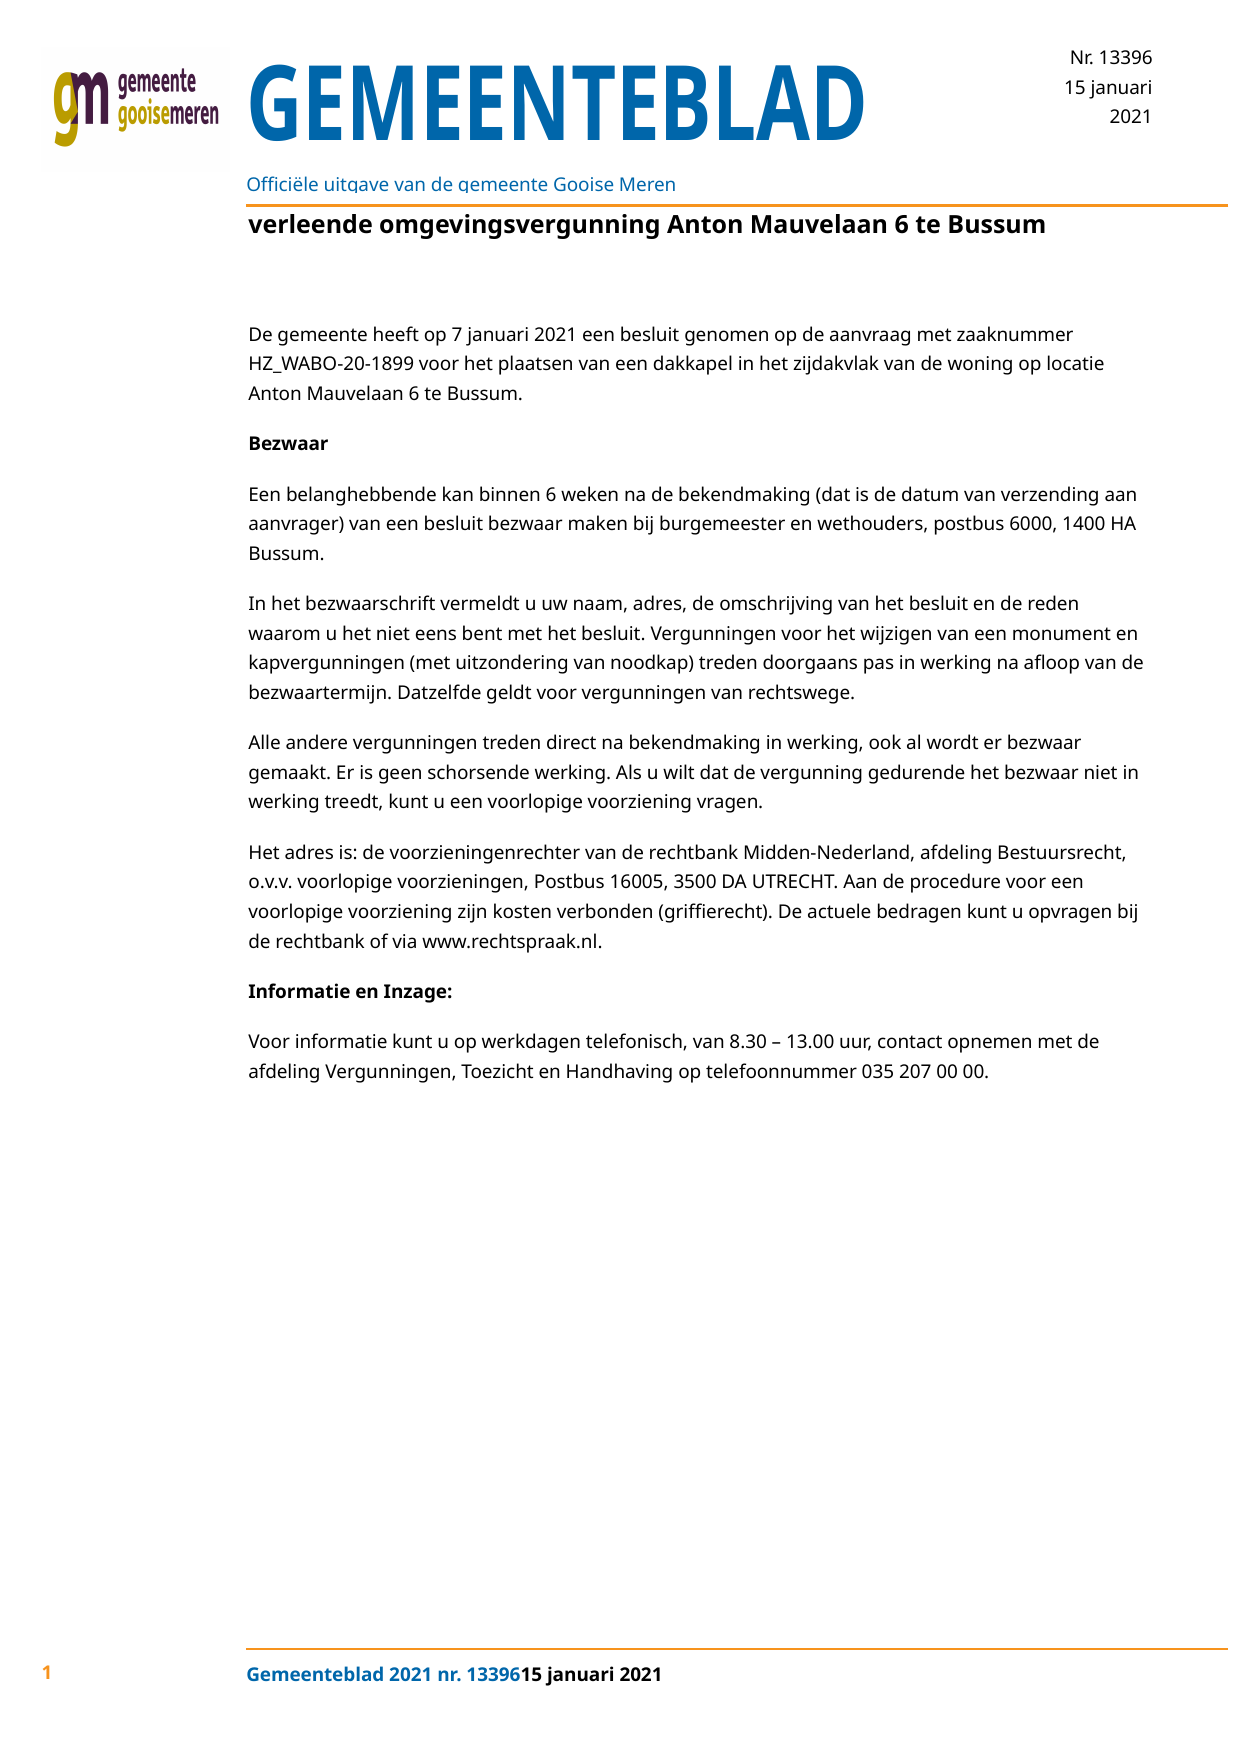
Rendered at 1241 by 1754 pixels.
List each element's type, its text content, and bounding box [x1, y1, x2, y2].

picture [41, 47, 231, 172]
text Alle andere vergunningen treden direct na bekendmaking in werking, ook al wordt er bezwaar gemaakt. Er is geen schorsende werking. Als u wilt dat de vergunning gedurende het bezwaar niet in werking treedt, kunt u een voorlopige voorziening vragen. [248, 729, 1152, 814]
text Een belanghebbende kan binnen 6 weken na de bekendmaking (dat is de datum van verzending aan aanvrager) van een besluit bezwaar maken bij burgemeester en wethouders, postbus 6000, 1400 HA Bussum. [248, 481, 1152, 566]
text In het bezwaarschrift vermeldt u uw naam, adres, de omschrijving van het besluit en de reden waarom u het niet eens bent met het besluit. Vergunningen voor het wijzigen van een monument en kapvergunningen (met uitzondering van noodkap) treden doorgaans pas in werking na afloop van de bezwaartermijn. Datzelfde geldt voor vergunningen van rechtswege. [248, 590, 1152, 705]
text Informatie en Inzage: [248, 978, 1152, 1004]
text Bezwaar [248, 430, 1152, 456]
text De gemeente heeft op 7 januari 2021 een besluit genomen op de aanvraag met zaaknummer HZ_WABO-20-1899 voor het plaatsen van een dakkapel in het zijdakvlak van de woning op locatie Anton Mauvelaan 6 te Bussum. [248, 321, 1152, 406]
text verleende omgevingsvergunning Anton Mauvelaan 6 te Bussum [248, 207, 1152, 241]
text Voor informatie kunt u op werkdagen telefonisch, van 8.30 – 13.00 uur, contact opnemen met de afdeling Vergunningen, Toezicht en Handhaving op telefoonnummer 035 207 00 00. [248, 1029, 1152, 1084]
text Het adres is: de voorzieningenrechter van de rechtbank Midden-Nederland, afdeling Bestuursrecht, o.v.v. voorlopige voorzieningen, Postbus 16005, 3500 DA UTRECHT. Aan de procedure voor een voorlopige voorziening zijn kosten verbonden (griffierecht). De actuele bedragen kunt u opvragen bij de rechtbank of via www.rechtspraak.nl. [248, 839, 1152, 953]
